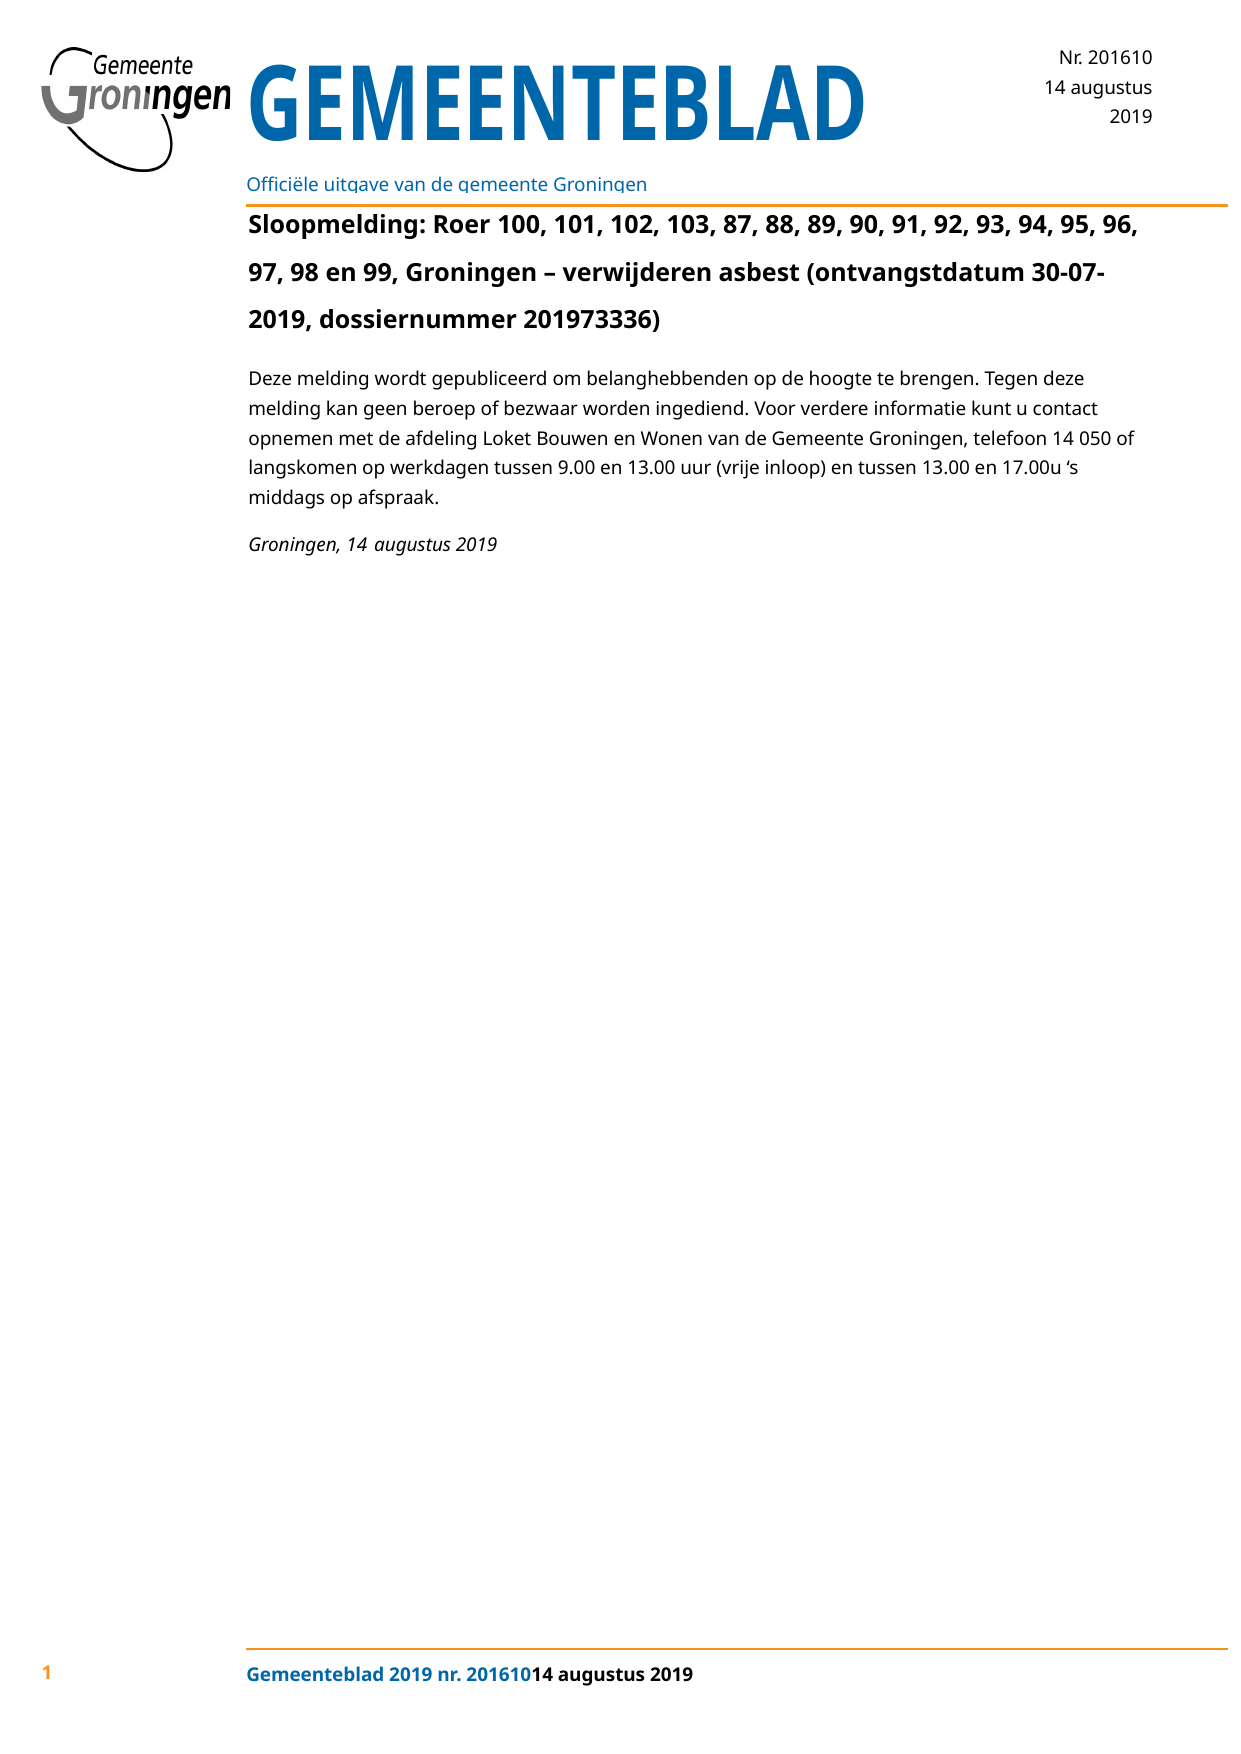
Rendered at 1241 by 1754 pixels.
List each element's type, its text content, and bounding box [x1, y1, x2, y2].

text Sloopmelding: Roer 100, 101, 102, 103, 87, 88, 89, 90, 91, 92, 93, 94, 95, 96, 97, 98 en 99, Groningen – verwijderen asbest (ontvangstdatum 30-07-2019, dossiernummer 201973336) [248, 207, 1152, 336]
text Groningen, 14 augustus 2019 [248, 532, 1152, 557]
picture [41, 47, 231, 172]
text Deze melding wordt gepubliceerd om belanghebbenden op de hoogte te brengen. Tegen deze melding kan geen beroep of bezwaar worden ingediend. Voor verdere informatie kunt u contact opnemen met de afdeling Loket Bouwen en Wonen van de Gemeente Groningen, telefoon 14 050 of langskomen op werkdagen tussen 9.00 en 13.00 uur (vrije inloop) en tussen 13.00 en 17.00u ‘s middags op afspraak. [248, 366, 1152, 509]
